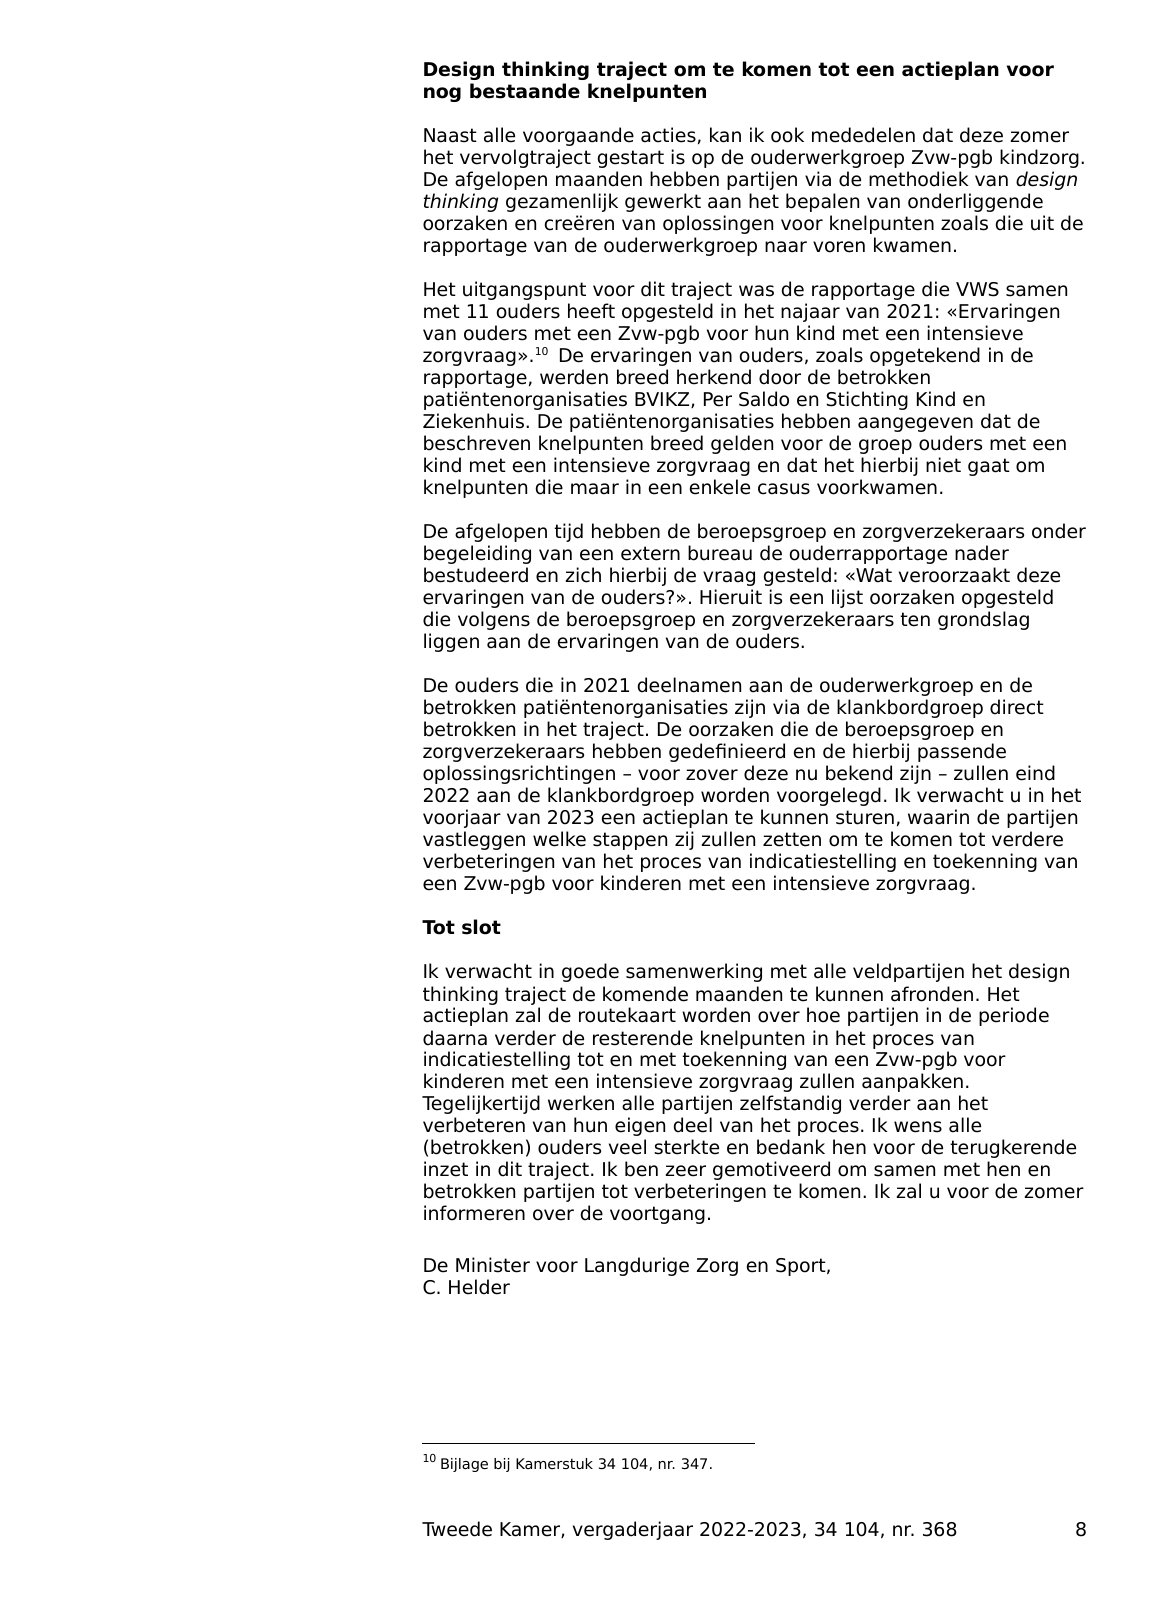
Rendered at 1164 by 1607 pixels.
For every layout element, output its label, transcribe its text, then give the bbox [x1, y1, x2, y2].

text De Minister voor Langdurige Zorg en Sport, C. Helder [422, 1255, 1087, 1299]
text De ouders die in 2021 deelnamen aan de ouderwerkgroep en de betrokken patiëntenorganisaties zijn via de klankbordgroep direct betrokken in het traject. De oorzaken die de beroepsgroep en zorgverzekeraars hebben gedefinieerd en de hierbij passende oplossingsrichtingen – voor zover deze nu bekend zijn – zullen eind 2022 aan de klankbordgroep worden voorgelegd. Ik verwacht u in het voorjaar van 2023 een actieplan te kunnen sturen, waarin de partijen vastleggen welke stappen zij zullen zetten om te komen tot verdere verbeteringen van het proces van indicatiestelling en toekenning van een Zvw-pgb voor kinderen met een intensieve zorgvraag. [422, 675, 1087, 895]
text Naast alle voorgaande acties, kan ik ook mededelen dat deze zomer het vervolgtraject gestart is op de ouderwerkgroep Zvw-pgb kindzorg. De afgelopen maanden hebben partijen via de methodiek van design thinking gezamenlijk gewerkt aan het bepalen van onderliggende oorzaken en creëren van oplossingen voor knelpunten zoals die uit de rapportage van de ouderwerkgroep naar voren kwamen. [422, 125, 1087, 257]
text Ik verwacht in goede samenwerking met alle veldpartijen het design thinking traject de komende maanden te kunnen afronden. Het actieplan zal de routekaart worden over hoe partijen in de periode daarna verder de resterende knelpunten in het proces van indicatiestelling tot en met toekenning van een Zvw-pgb voor kinderen met een intensieve zorgvraag zullen aanpakken. Tegelijkertijd werken alle partijen zelfstandig verder aan het verbeteren van hun eigen deel van het proces. Ik wens alle (betrokken) ouders veel sterkte en bedank hen voor de terugkerende inzet in dit traject. Ik ben zeer gemotiveerd om samen met hen en betrokken partijen tot verbeteringen te komen. Ik zal u voor de zomer informeren over de voortgang. [422, 961, 1087, 1225]
text Het uitgangspunt voor dit traject was de rapportage die VWS samen met 11 ouders heeft opgesteld in het najaar van 2021: «Ervaringen van ouders met een Zvw-pgb voor hun kind met een intensieve zorgvraag». De ervaringen van ouders, zoals opgetekend in de rapportage, werden breed herkend door de betrokken patiëntenorganisaties BVIKZ, Per Saldo en Stichting Kind en Ziekenhuis. De patiëntenorganisaties hebben aangegeven dat de beschreven knelpunten breed gelden voor de groep ouders met een kind met een intensieve zorgvraag en dat het hierbij niet gaat om knelpunten die maar in een enkele casus voorkwamen. [422, 279, 1087, 499]
subtitle Tot slot [422, 917, 1087, 939]
subtitle Design thinking traject om te komen tot een actieplan voor nog bestaande knelpunten [422, 59, 1087, 103]
text De afgelopen tijd hebben de beroepsgroep en zorgverzekeraars onder begeleiding van een extern bureau de ouderrapportage nader bestudeerd en zich hierbij de vraag gesteld: «Wat veroorzaakt deze ervaringen van de ouders?». Hieruit is een lijst oorzaken opgesteld die volgens de beroepsgroep en zorgverzekeraars ten grondslag liggen aan de ervaringen van de ouders. [422, 521, 1087, 653]
text Bijlage bij Kamerstuk 34 104, nr. 347. [422, 1452, 1087, 1474]
